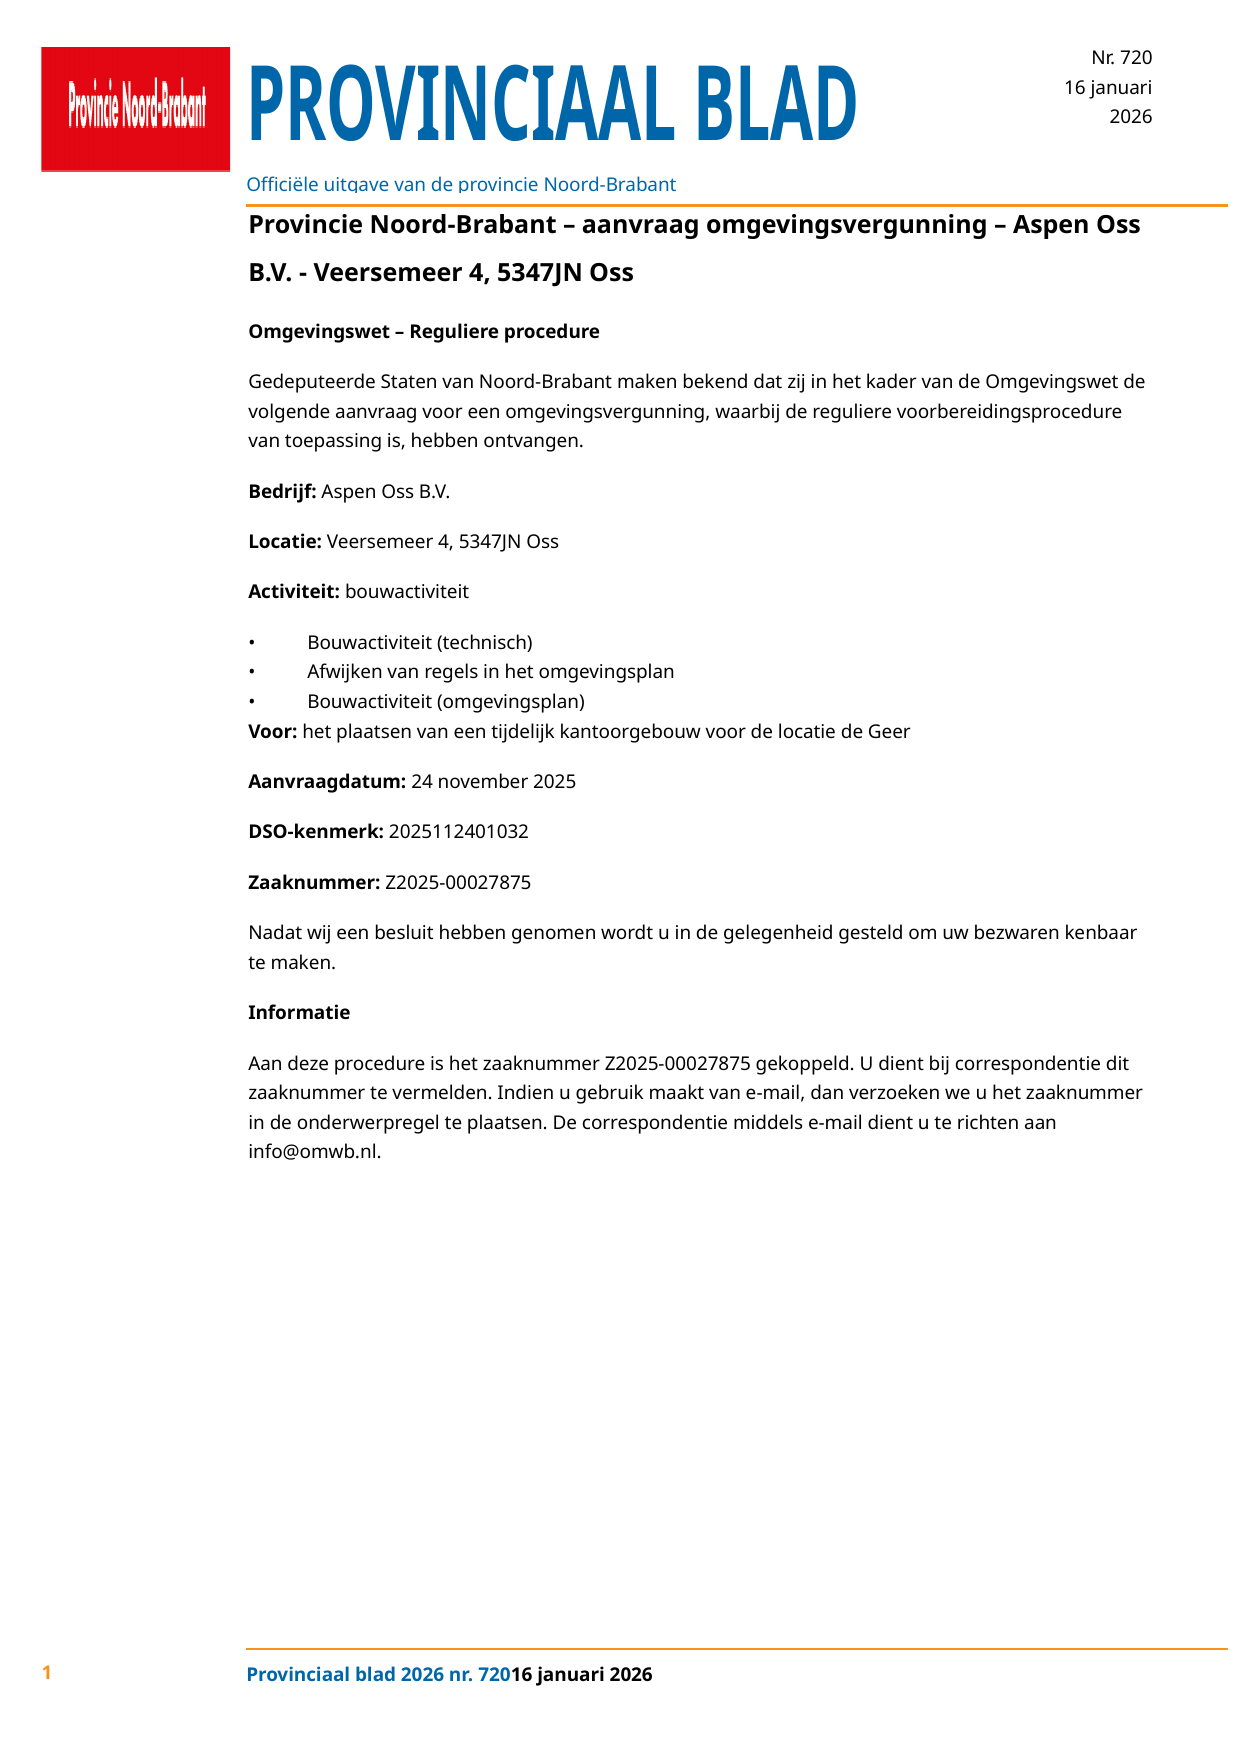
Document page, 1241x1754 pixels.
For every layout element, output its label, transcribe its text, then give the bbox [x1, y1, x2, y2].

text Locatie: Veersemeer 4, 5347JN Oss [248, 528, 1152, 554]
text Aan deze procedure is het zaaknummer Z2025-00027875 gekoppeld. U dient bij correspondentie dit zaaknummer te vermelden. Indien u gebruik maakt van e-mail, dan verzoeken we u het zaaknummer in de onderwerpregel te plaatsen. De correspondentie middels e-mail dient u te richten aan info@omwb.nl. [248, 1050, 1152, 1164]
text Voor: het plaatsen van een tijdelijk kantoorgebouw voor de locatie de Geer [248, 718, 1152, 744]
text Nadat wij een besluit hebben genomen wordt u in de gelegenheid gesteld om uw bezwaren kenbaar te maken. [248, 919, 1152, 975]
text Gedeputeerde Staten van Noord-Brabant maken bekend dat zij in het kader van de Omgevingswet de volgende aanvraag voor een omgevingsvergunning, waarbij de reguliere voorbereidingsprocedure van toepassing is, hebben ontvangen. [248, 368, 1152, 453]
text Provincie Noord-Brabant – aanvraag omgevingsvergunning – Aspen Oss B.V. - Veersemeer 4, 5347JN Oss [248, 207, 1152, 288]
list Afwijken van regels in het omgevingsplan [248, 659, 1152, 684]
text Informatie [248, 999, 1152, 1025]
list Bouwactiviteit (technisch) [248, 629, 1152, 655]
list Bouwactiviteit (omgevingsplan) [248, 688, 1152, 714]
text Bedrijf: Aspen Oss B.V. [248, 478, 1152, 504]
text Activiteit: bouwactiviteit [248, 579, 1152, 604]
text Aanvraagdatum: 24 november 2025 [248, 768, 1152, 794]
text DSO-kenmerk: 2025112401032 [248, 819, 1152, 844]
text Omgevingswet – Reguliere procedure [248, 318, 1152, 344]
picture [41, 47, 231, 172]
text Zaaknummer: Z2025-00027875 [248, 869, 1152, 895]
